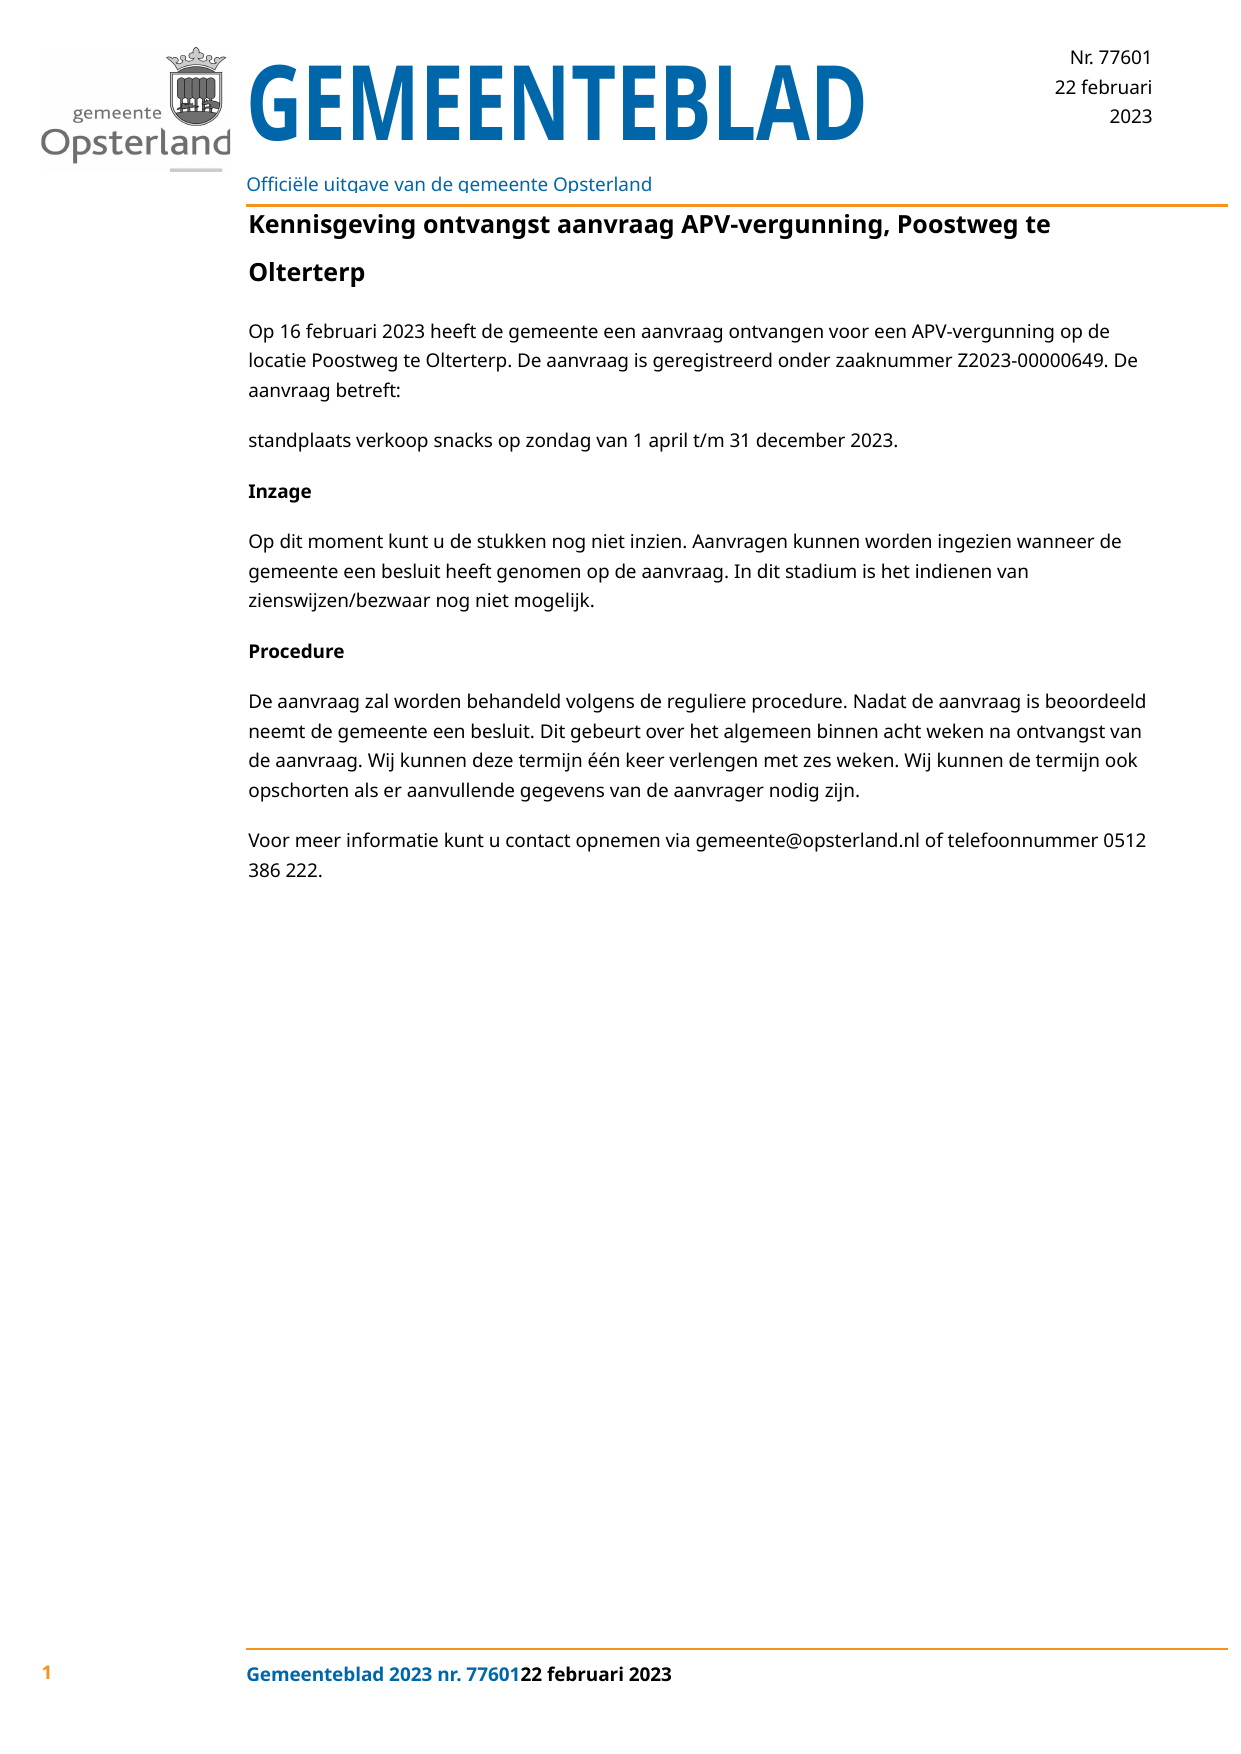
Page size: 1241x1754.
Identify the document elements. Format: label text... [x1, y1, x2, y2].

text Procedure [248, 638, 1152, 664]
text standplaats verkoop snacks op zondag van 1 april t/m 31 december 2023. [248, 427, 1152, 453]
text Inzage [248, 478, 1152, 504]
text Op 16 februari 2023 heeft de gemeente een aanvraag ontvangen voor een APV-vergunning op de locatie Poostweg te Olterterp. De aanvraag is geregistreerd onder zaaknummer Z2023-00000649. De aanvraag betreft: [248, 318, 1152, 403]
text Voor meer informatie kunt u contact opnemen via gemeente@opsterland.nl of telefoonnummer 0512 386 222. [248, 827, 1152, 883]
text Kennisgeving ontvangst aanvraag APV-vergunning, Poostweg te Olterterp [248, 207, 1152, 288]
text De aanvraag zal worden behandeld volgens de reguliere procedure. Nadat de aanvraag is beoordeeld neemt de gemeente een besluit. Dit gebeurt over het algemeen binnen acht weken na ontvangst van de aanvraag. Wij kunnen deze termijn één keer verlengen met zes weken. Wij kunnen de termijn ook opschorten als er aanvullende gegevens van de aanvrager nodig zijn. [248, 688, 1152, 803]
text Op dit moment kunt u de stukken nog niet inzien. Aanvragen kunnen worden ingezien wanneer de gemeente een besluit heeft genomen op de aanvraag. In dit stadium is het indienen van zienswijzen/bezwaar nog niet mogelijk. [248, 528, 1152, 613]
picture [41, 47, 231, 172]
